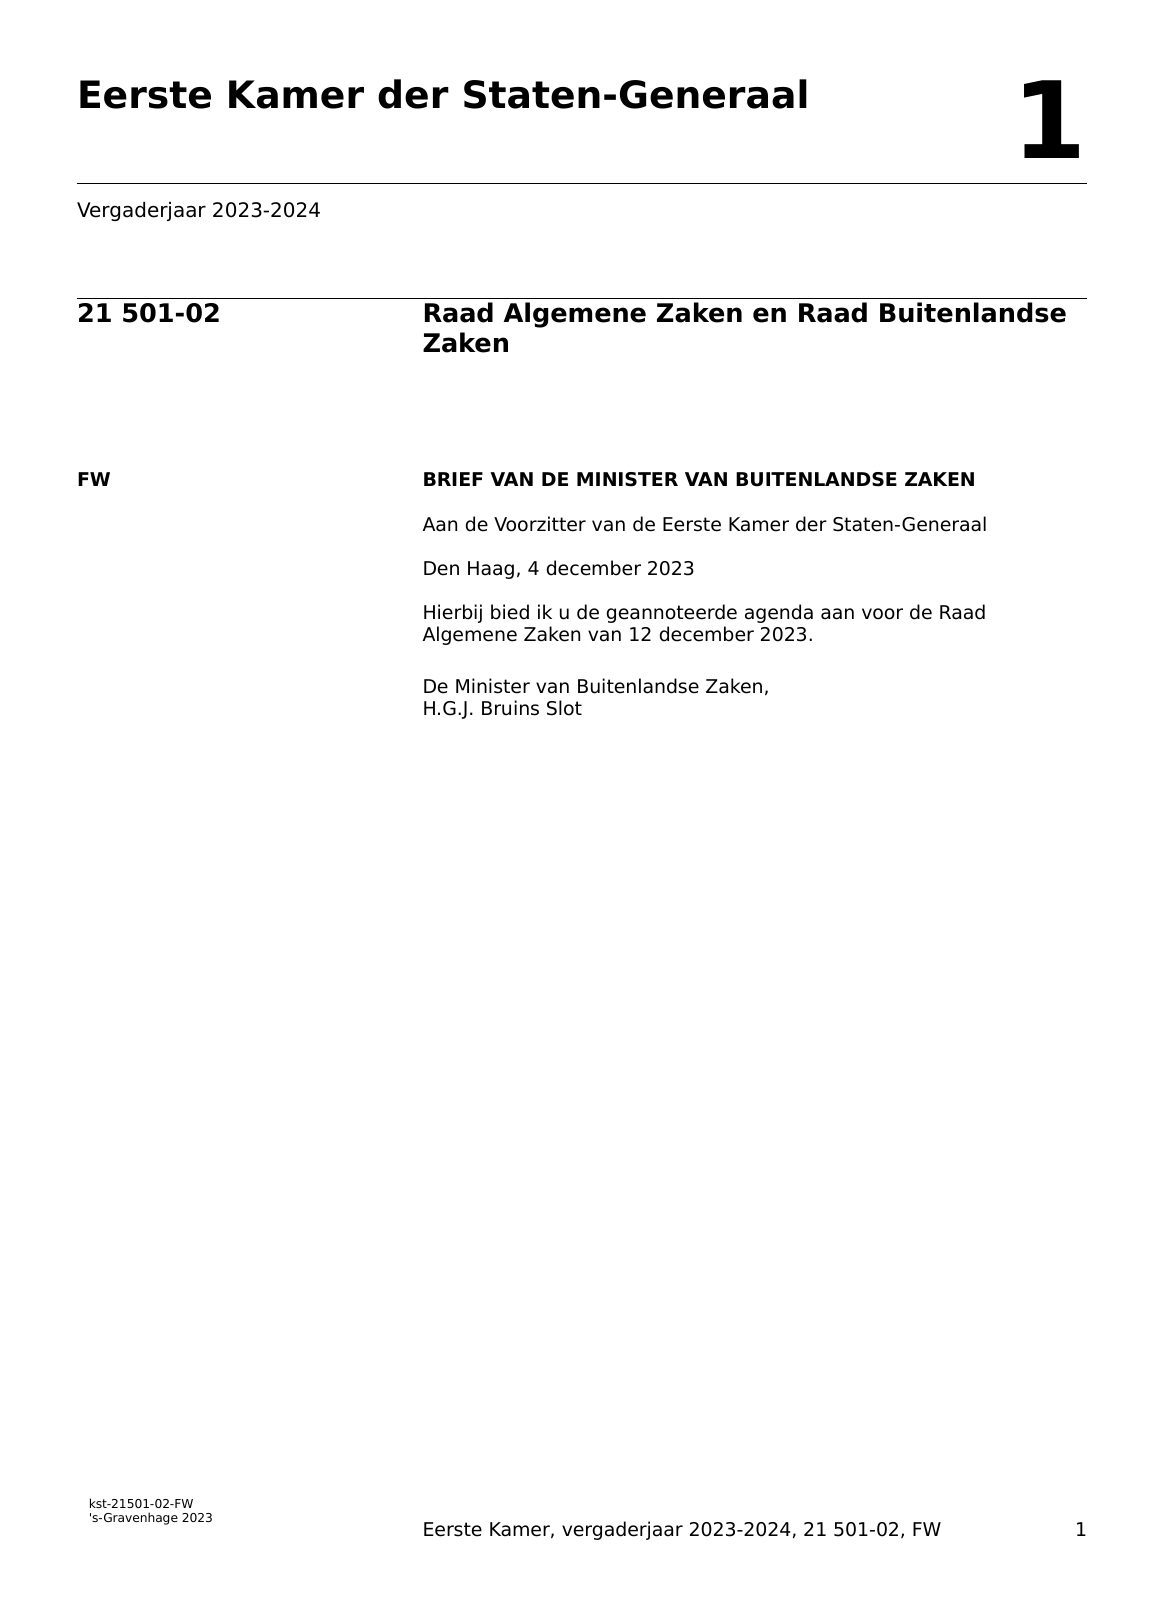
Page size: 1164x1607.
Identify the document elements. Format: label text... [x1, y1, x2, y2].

table_cell Vergaderjaar 2023-2024 [77, 184, 1087, 298]
text Hierbij bied ik u de geannoteerde agenda aan voor de Raad Algemene Zaken van 12 december 2023. [422, 602, 1087, 646]
table_header 1 [886, 59, 1087, 183]
text Aan de Voorzitter van de Eerste Kamer der Staten-Generaal [422, 513, 1087, 536]
text Den Haag, 4 december 2023 [422, 558, 1087, 580]
text De Minister van Buitenlandse Zaken, H.G.J. Bruins Slot [422, 676, 1087, 720]
subtitle 21 501-02 Raad Algemene Zaken en Raad Buitenlandse Zaken [77, 299, 1087, 358]
text 's-Gravenhage 2023 [88, 1511, 323, 1525]
text kst-21501-02-FW [88, 1497, 323, 1511]
subtitle FW BRIEF VAN DE MINISTER VAN BUITENLANDSE ZAKEN [77, 469, 1087, 491]
table_header Eerste Kamer der Staten-Generaal [77, 59, 886, 183]
